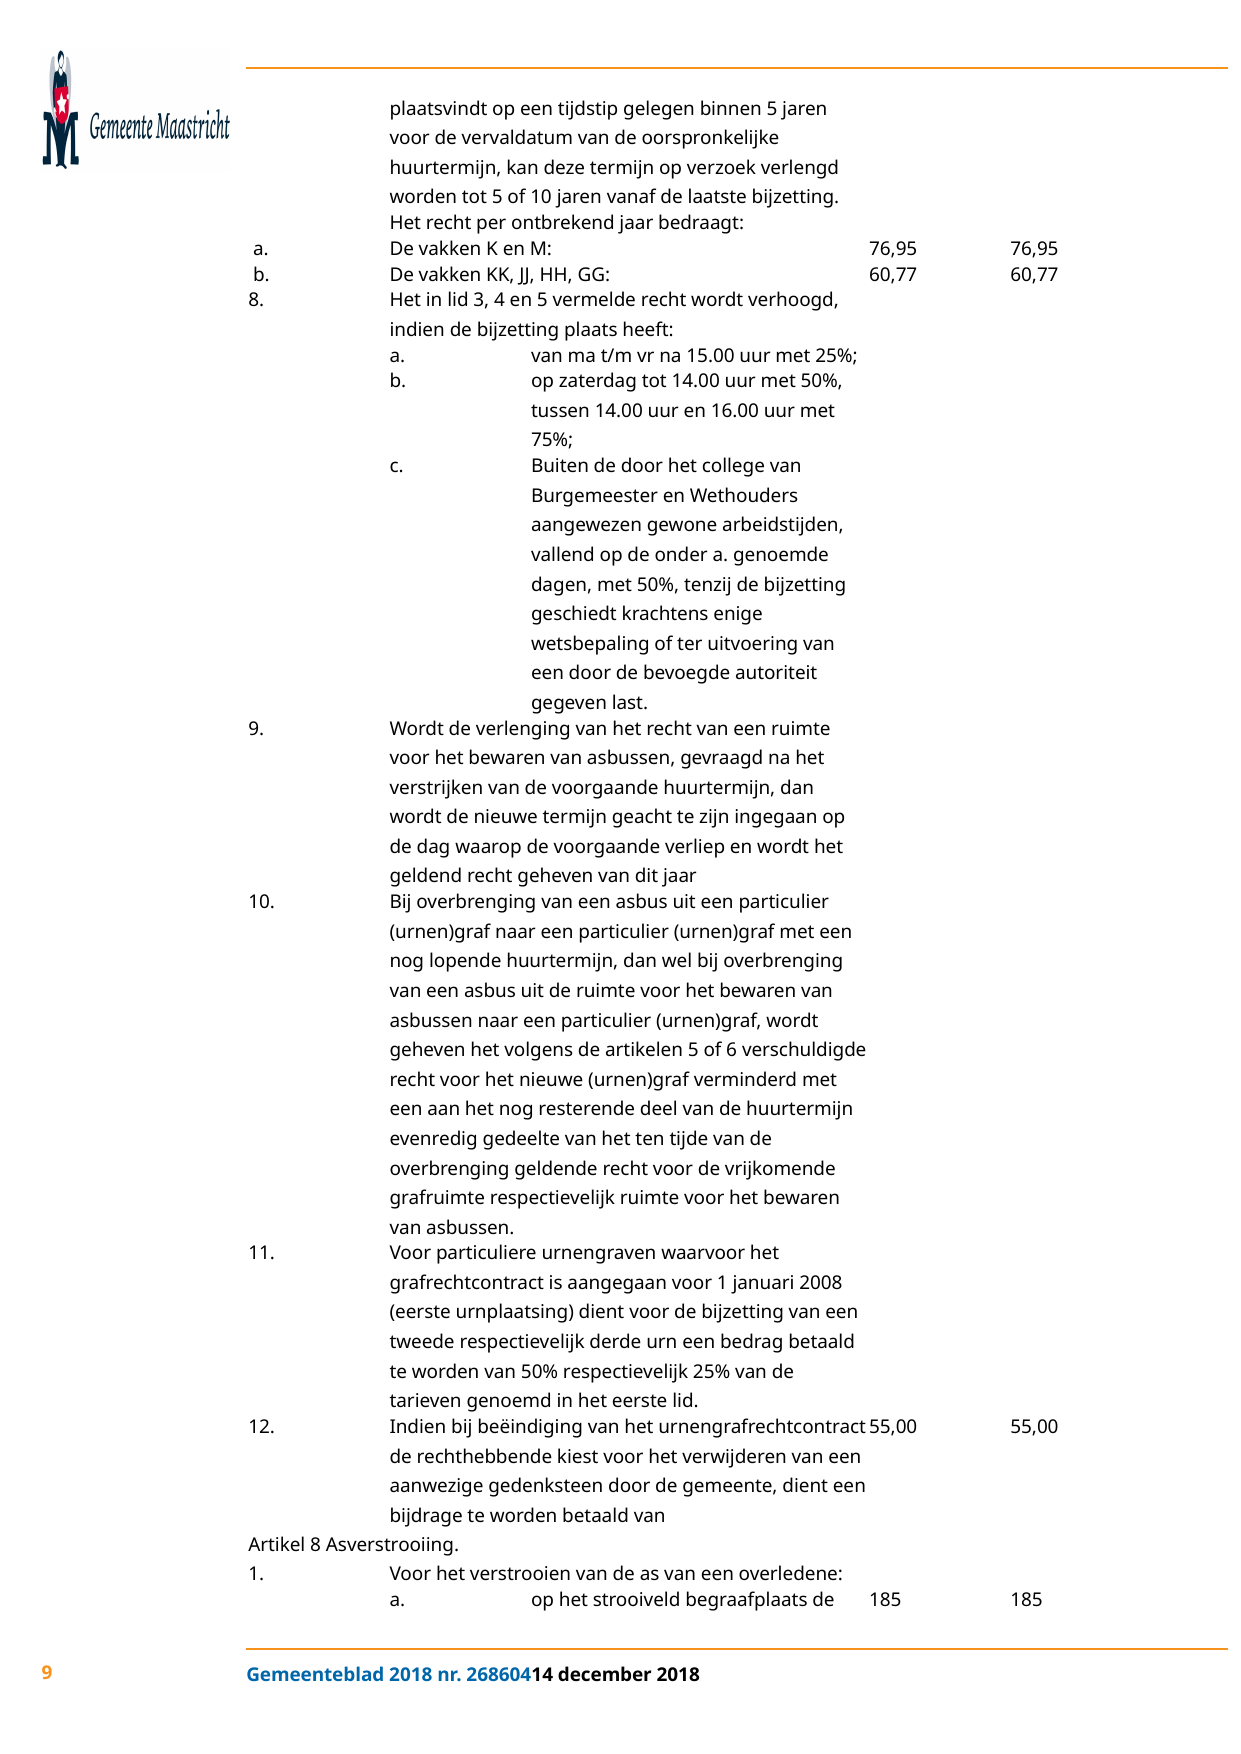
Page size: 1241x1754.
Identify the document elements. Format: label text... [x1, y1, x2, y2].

table_cell [869, 209, 1010, 235]
table_cell [1010, 342, 1152, 367]
table_cell [248, 453, 389, 715]
table_cell [248, 342, 389, 367]
table_cell 60,77 [869, 261, 1010, 286]
table_cell a. [389, 342, 531, 367]
table_cell van ma t/m vr na 15.00 uur met 25%; [531, 342, 869, 367]
table_cell b. [389, 368, 531, 452]
table_cell 8. [248, 286, 389, 342]
table_cell De vakken K en M: [389, 235, 869, 261]
text Artikel 8 Asverstrooiing. [248, 1531, 1152, 1557]
table_cell [1010, 368, 1152, 452]
table_cell op zaterdag tot 14.00 uur met 50%, tussen 14.00 uur en 16.00 uur met 75%; [531, 368, 869, 452]
table_cell Wordt de verlenging van het recht van een ruimte voor het bewaren van asbussen, gevraagd na het verstrijken van de voorgaande huurtermijn, dan wordt de nieuwe termijn geacht te zijn ingegaan op de dag waarop de voorgaande verliep en wordt het geldend recht geheven van dit jaar [389, 715, 869, 888]
table_cell [869, 95, 1010, 209]
table_cell 76,95 [1010, 235, 1152, 261]
table_cell [869, 342, 1010, 367]
table_header 1. [248, 1561, 389, 1586]
table_cell 12. [248, 1413, 389, 1528]
table_cell Voor particuliere urnengraven waarvoor het grafrechtcontract is aangegaan voor 1 januari 2008 (eerste urnplaatsing) dient voor de bijzetting van een tweede respectievelijk derde urn een bedrag betaald te worden van 50% respectievelijk 25% van de tarieven genoemd in het eerste lid. [389, 1240, 869, 1413]
table_cell 11. [248, 1240, 389, 1413]
table_cell De vakken KK, JJ, HH, GG: [389, 261, 869, 286]
table_cell 76,95 [869, 235, 1010, 261]
table_cell a. [389, 1586, 531, 1612]
table_header Voor het verstrooien van de as van een overledene: [389, 1561, 869, 1586]
table_cell 185 [1010, 1586, 1152, 1612]
table_header [869, 1561, 1010, 1586]
table_cell b. [248, 261, 389, 286]
table_cell [1010, 95, 1152, 209]
table_cell [869, 1240, 1010, 1413]
table_cell [1010, 286, 1152, 342]
table_cell [1010, 715, 1152, 888]
table_cell 60,77 [1010, 261, 1152, 286]
table_cell [1010, 209, 1152, 235]
table_cell c. [389, 453, 531, 715]
table_cell [248, 368, 389, 452]
table_cell [869, 453, 1010, 715]
table_cell 185 [869, 1586, 1010, 1612]
table_cell [869, 715, 1010, 888]
table_cell a. [248, 235, 389, 261]
table_cell [248, 1586, 389, 1612]
picture [41, 47, 231, 172]
table_cell Het recht per ontbrekend jaar bedraagt: [389, 209, 869, 235]
table_cell 55,00 [869, 1413, 1010, 1528]
table_cell Buiten de door het college van Burgemeester en Wethouders aangewezen gewone arbeidstijden, vallend op de onder a. genoemde dagen, met 50%, tenzij de bijzetting geschiedt krachtens enige wetsbepaling of ter uitvoering van een door de bevoegde autoriteit gegeven last. [531, 453, 869, 715]
table_cell op het strooiveld begraafplaats de [531, 1586, 869, 1612]
table_header [1010, 1561, 1152, 1586]
table_cell [869, 286, 1010, 342]
table_cell [869, 889, 1010, 1239]
table_cell [248, 95, 389, 209]
table_cell Het in lid 3, 4 en 5 vermelde recht wordt verhoogd, indien de bijzetting plaats heeft: [389, 286, 869, 342]
table_cell 9. [248, 715, 389, 888]
table_cell 10. [248, 889, 389, 1239]
table_cell 55,00 [1010, 1413, 1152, 1528]
table_cell [1010, 889, 1152, 1239]
table_cell [869, 368, 1010, 452]
table_cell [1010, 453, 1152, 715]
table_cell [248, 209, 389, 235]
table_cell plaatsvindt op een tijdstip gelegen binnen 5 jaren voor de vervaldatum van de oorspronkelijke huurtermijn, kan deze termijn op verzoek verlengd worden tot 5 of 10 jaren vanaf de laatste bijzetting. [389, 95, 869, 209]
table_cell Indien bij beëindiging van het urnengrafrechtcontract de rechthebbende kiest voor het verwijderen van een aanwezige gedenksteen door de gemeente, dient een bijdrage te worden betaald van [389, 1413, 869, 1528]
table_cell [1010, 1240, 1152, 1413]
table_cell Bij overbrenging van een asbus uit een particulier (urnen)graf naar een particulier (urnen)graf met een nog lopende huurtermijn, dan wel bij overbrenging van een asbus uit de ruimte voor het bewaren van asbussen naar een particulier (urnen)graf, wordt geheven het volgens de artikelen 5 of 6 verschuldigde recht voor het nieuwe (urnen)graf verminderd met een aan het nog resterende deel van de huurtermijn evenredig gedeelte van het ten tijde van de overbrenging geldende recht voor de vrijkomende grafruimte respectievelijk ruimte voor het bewaren van asbussen. [389, 889, 869, 1239]
